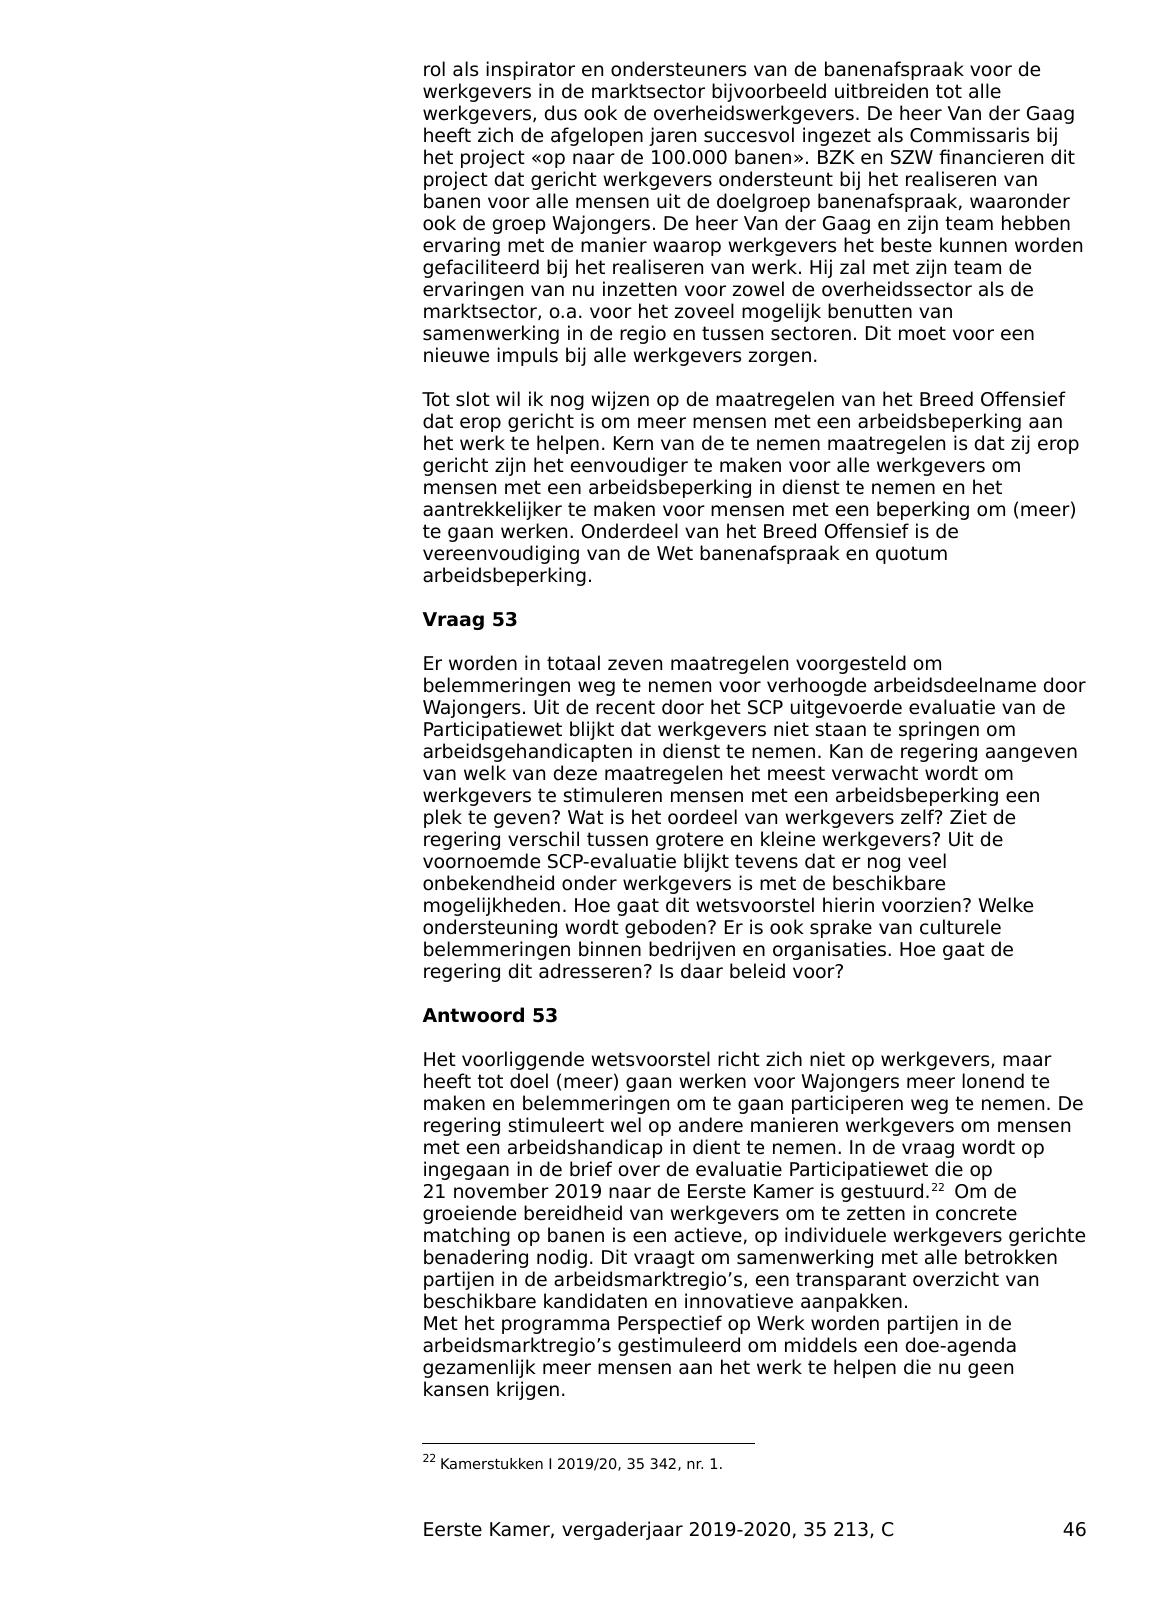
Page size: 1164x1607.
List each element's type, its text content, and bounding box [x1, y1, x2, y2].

text Kamerstukken I 2019/20, 35 342, nr. 1. [422, 1452, 1087, 1474]
text Met het programma Perspectief op Werk worden partijen in de arbeidsmarktregio’s gestimuleerd om middels een doe-agenda gezamenlijk meer mensen aan het werk te helpen die nu geen kansen krijgen. [422, 1313, 1087, 1401]
subtitle Vraag 53 [422, 609, 1087, 631]
text Het voorliggende wetsvoorstel richt zich niet op werkgevers, maar heeft tot doel (meer) gaan werken voor Wajongers meer lonend te maken en belemmeringen om te gaan participeren weg te nemen. De regering stimuleert wel op andere manieren werkgevers om mensen met een arbeidshandicap in dient te nemen. In de vraag wordt op ingegaan in de brief over de evaluatie Participatiewet die op 21 november 2019 naar de Eerste Kamer is gestuurd. Om de groeiende bereidheid van werkgevers om te zetten in concrete matching op banen is een actieve, op individuele werkgevers gerichte benadering nodig. Dit vraagt om samenwerking met alle betrokken partijen in de arbeidsmarktregio’s, een transparant overzicht van beschikbare kandidaten en innovatieve aanpakken. [422, 1049, 1087, 1313]
text Tot slot wil ik nog wijzen op de maatregelen van het Breed Offensief dat erop gericht is om meer mensen met een arbeidsbeperking aan het werk te helpen. Kern van de te nemen maatregelen is dat zij erop gericht zijn het eenvoudiger te maken voor alle werkgevers om mensen met een arbeidsbeperking in dienst te nemen en het aantrekkelijker te maken voor mensen met een beperking om (meer) te gaan werken. Onderdeel van het Breed Offensief is de vereenvoudiging van de Wet banenafspraak en quotum arbeidsbeperking. [422, 389, 1087, 587]
text rol als inspirator en ondersteuners van de banenafspraak voor de werkgevers in de marktsector bijvoorbeeld uitbreiden tot alle werkgevers, dus ook de overheidswerkgevers. De heer Van der Gaag heeft zich de afgelopen jaren succesvol ingezet als Commissaris bij het project «op naar de 100.000 banen». BZK en SZW financieren dit project dat gericht werkgevers ondersteunt bij het realiseren van banen voor alle mensen uit de doelgroep banenafspraak, waaronder ook de groep Wajongers. De heer Van der Gaag en zijn team hebben ervaring met de manier waarop werkgevers het beste kunnen worden gefaciliteerd bij het realiseren van werk. Hij zal met zijn team de ervaringen van nu inzetten voor zowel de overheidssector als de marktsector, o.a. voor het zoveel mogelijk benutten van samenwerking in de regio en tussen sectoren. Dit moet voor een nieuwe impuls bij alle werkgevers zorgen. [422, 59, 1087, 367]
text Er worden in totaal zeven maatregelen voorgesteld om belemmeringen weg te nemen voor verhoogde arbeidsdeelname door Wajongers. Uit de recent door het SCP uitgevoerde evaluatie van de Participatiewet blijkt dat werkgevers niet staan te springen om arbeidsgehandicapten in dienst te nemen. Kan de regering aangeven van welk van deze maatregelen het meest verwacht wordt om werkgevers te stimuleren mensen met een arbeidsbeperking een plek te geven? Wat is het oordeel van werkgevers zelf? Ziet de regering verschil tussen grotere en kleine werkgevers? Uit de voornoemde SCP-evaluatie blijkt tevens dat er nog veel onbekendheid onder werkgevers is met de beschikbare mogelijkheden. Hoe gaat dit wetsvoorstel hierin voorzien? Welke ondersteuning wordt geboden? Er is ook sprake van culturele belemmeringen binnen bedrijven en organisaties. Hoe gaat de regering dit adresseren? Is daar beleid voor? [422, 653, 1087, 983]
subtitle Antwoord 53 [422, 1005, 1087, 1027]
